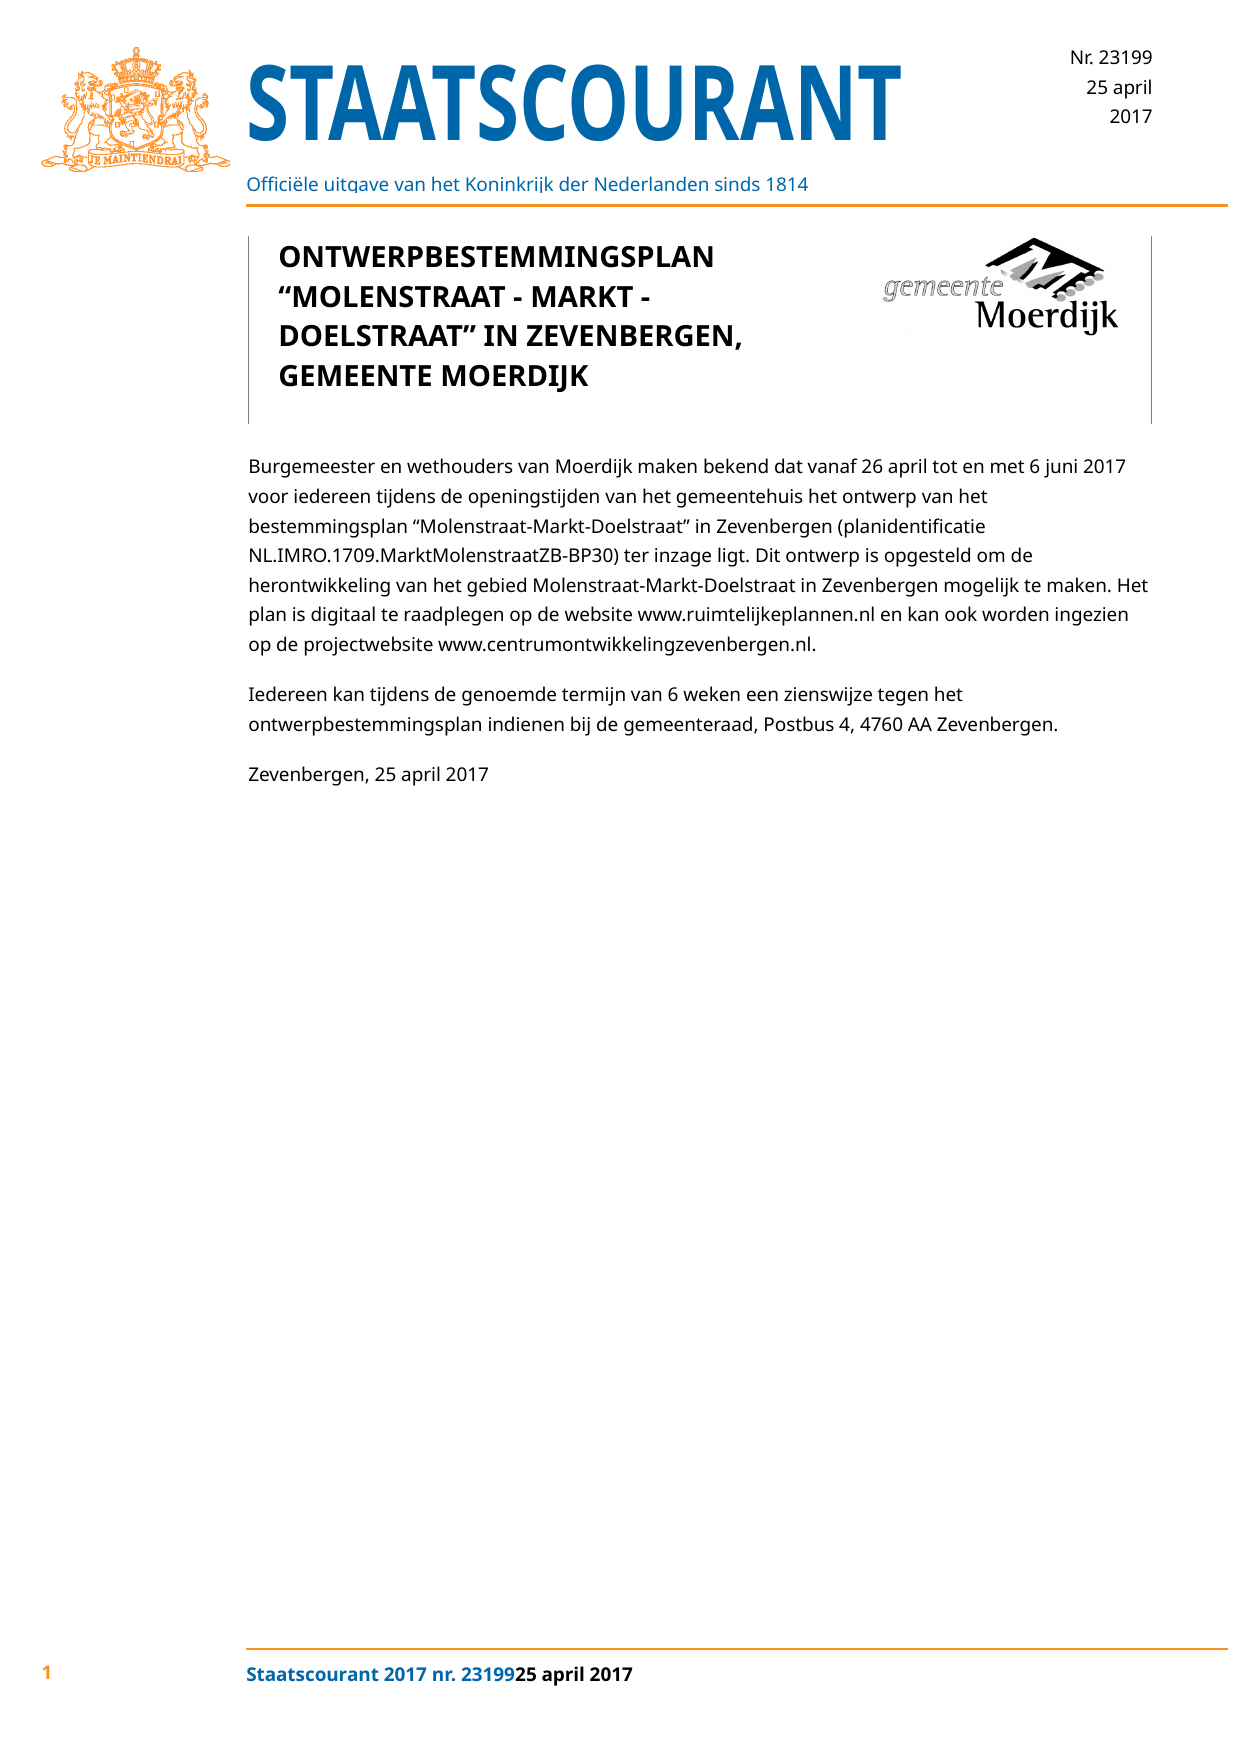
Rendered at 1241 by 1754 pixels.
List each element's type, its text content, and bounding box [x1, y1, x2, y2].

text Zevenbergen, 25 april 2017 [248, 762, 1152, 787]
text Iedereen kan tijdens de genoemde termijn van 6 weken een zienswijze tegen het ontwerpbestemmingsplan indienen bij de gemeenteraad, Postbus 4, 4760 AA Zevenbergen. [248, 682, 1152, 737]
table_header [850, 236, 1151, 424]
picture [41, 47, 231, 172]
table_header ONTWERPBESTEMMINGSPLAN “MOLENSTRAAT - MARKT - DOELSTRAAT” IN ZEVENBERGEN, GEMEENTE MOERDIJK [249, 236, 850, 424]
text Burgemeester en wethouders van Moerdijk maken bekend dat vanaf 26 april tot en met 6 juni 2017 voor iedereen tijdens de openingstijden van het gemeentehuis het ontwerp van het bestemmingsplan “Molenstraat-Markt-Doelstraat” in Zevenbergen (planidentificatie NL.IMRO.1709.MarktMolenstraatZB-BP30) ter inzage ligt. Dit ontwerp is opgesteld om de herontwikkeling van het gebied Molenstraat-Markt-Doelstraat in Zevenbergen mogelijk te maken. Het plan is digitaal te raadplegen op de website www.ruimtelijkeplannen.nl en kan ook worden ingezien op de projectwebsite www.centrumontwikkelingzevenbergen.nl. [248, 454, 1152, 657]
picture [882, 236, 1119, 336]
